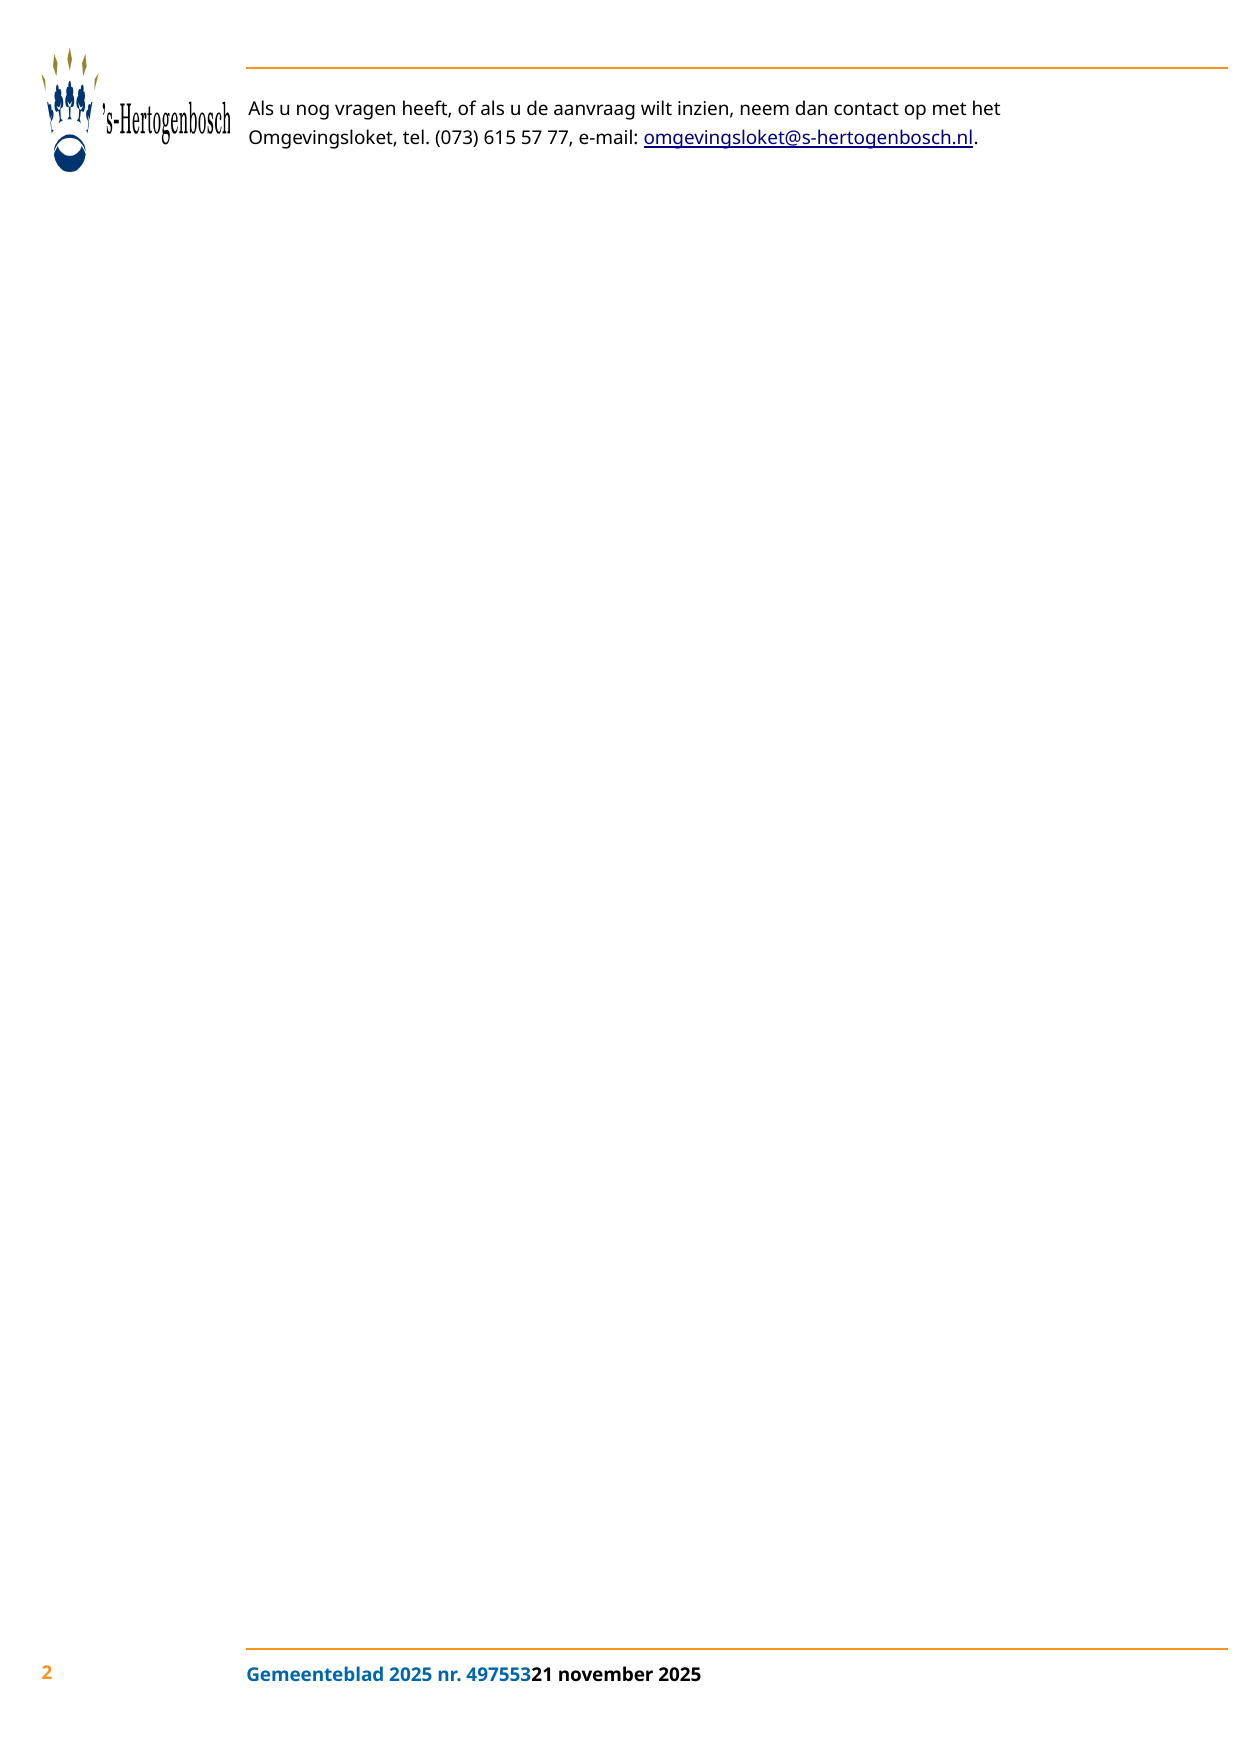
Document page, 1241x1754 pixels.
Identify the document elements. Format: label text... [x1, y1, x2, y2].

picture [41, 47, 231, 172]
text Als u nog vragen heeft, of als u de aanvraag wilt inzien, neem dan contact op met het Omgevingsloket, tel. (073) 615 57 77, e-mail: omgevingsloket@s-hertogenbosch.nl. [248, 95, 1152, 150]
